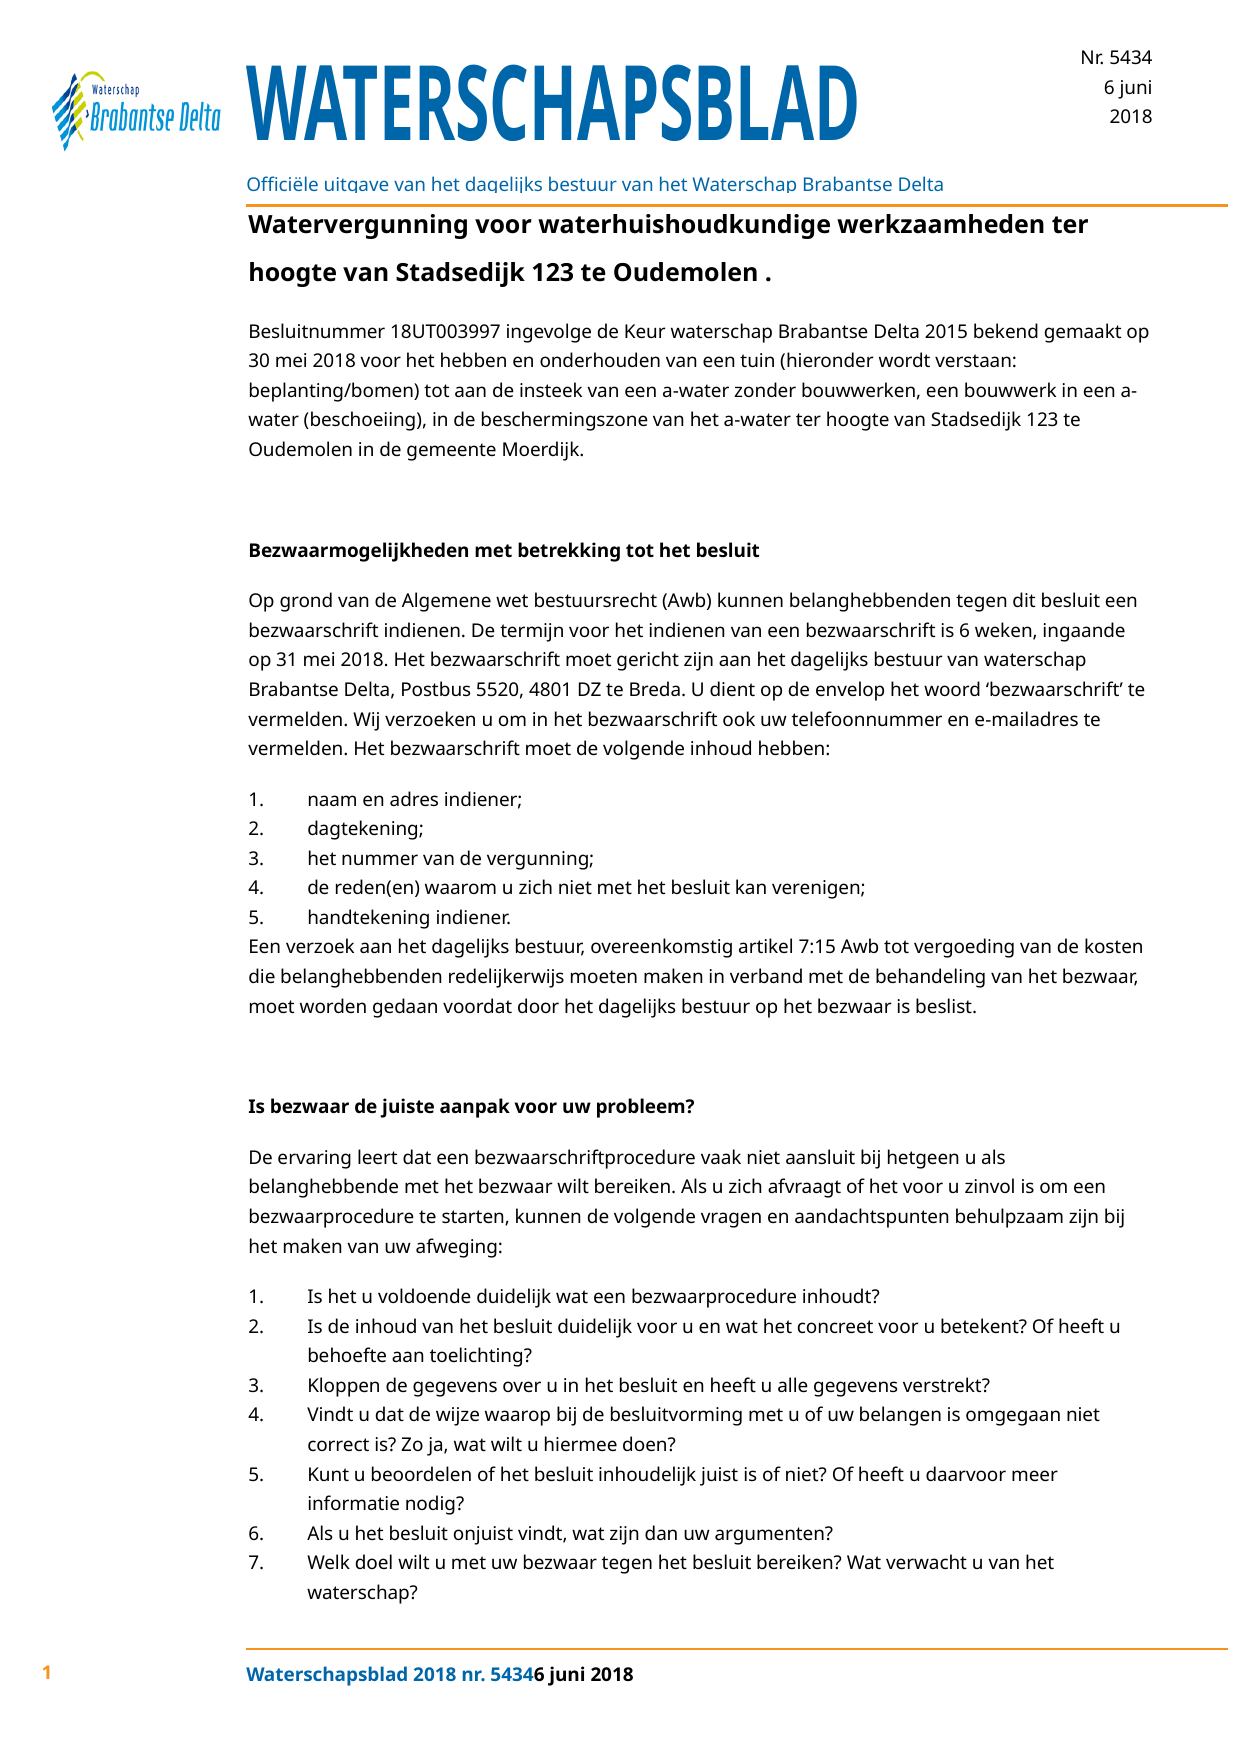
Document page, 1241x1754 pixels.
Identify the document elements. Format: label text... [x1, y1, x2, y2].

list Vindt u dat de wijze waarop bij de besluitvorming met u of uw belangen is omgegaan niet correct is? Zo ja, wat wilt u hiermee doen? [248, 1402, 1152, 1457]
list de reden(en) waarom u zich niet met het besluit kan verenigen; [248, 874, 1152, 900]
text Is bezwaar de juiste aanpak voor uw probleem? [248, 1094, 1152, 1119]
picture [41, 47, 231, 172]
list handtekening indiener. [248, 904, 1152, 930]
list Welk doel wilt u met uw bezwaar tegen het besluit bereiken? Wat verwacht u van het waterschap? [248, 1549, 1152, 1605]
list naam en adres indiener; [248, 786, 1152, 812]
list Is de inhoud van het besluit duidelijk voor u en wat het concreet voor u betekent? Of heeft u behoefte aan toelichting? [248, 1313, 1152, 1368]
text Watervergunning voor waterhuishoudkundige werkzaamheden ter hoogte van Stadsedijk 123 te Oudemolen . [248, 207, 1152, 288]
text De ervaring leert dat een bezwaarschriftprocedure vaak niet aansluit bij hetgeen u als belanghebbende met het bezwaar wilt bereiken. Als u zich afvraagt of het voor u zinvol is om een bezwaarprocedure te starten, kunnen de volgende vragen en aandachtspunten behulpzaam zijn bij het maken van uw afweging: [248, 1144, 1152, 1259]
list het nummer van de vergunning; [248, 845, 1152, 871]
text Besluitnummer 18UT003997 ingevolge de Keur waterschap Brabantse Delta 2015 bekend gemaakt op 30 mei 2018 voor het hebben en onderhouden van een tuin (hieronder wordt verstaan: beplanting/bomen) tot aan de insteek van een a-water zonder bouwwerken, een bouwwerk in een a-water (beschoeiing), in de beschermingszone van het a-water ter hoogte van Stadsedijk 123 te Oudemolen in de gemeente Moerdijk. [248, 318, 1152, 462]
text Op grond van de Algemene wet bestuursrecht (Awb) kunnen belanghebbenden tegen dit besluit een bezwaarschrift indienen. De termijn voor het indienen van een bezwaarschrift is 6 weken, ingaande op 31 mei 2018. Het bezwaarschrift moet gericht zijn aan het dagelijks bestuur van waterschap Brabantse Delta, Postbus 5520, 4801 DZ te Breda. U dient op de envelop het woord ‘bezwaarschrift’ te vermelden. Wij verzoeken u om in het bezwaarschrift ook uw telefoonnummer en e‑mailadres te vermelden. Het bezwaarschrift moet de volgende inhoud hebben: [248, 587, 1152, 761]
list Kunt u beoordelen of het besluit inhoudelijk juist is of niet? Of heeft u daarvoor meer informatie nodig? [248, 1461, 1152, 1516]
list Als u het besluit onjuist vindt, wat zijn dan uw argumenten? [248, 1520, 1152, 1546]
text Een verzoek aan het dagelijks bestuur, overeenkomstig artikel 7:15 Awb tot vergoeding van de kosten die belanghebbenden redelijkerwijs moeten maken in verband met de behandeling van het bezwaar, moet worden gedaan voordat door het dagelijks bestuur op het bezwaar is beslist. [248, 934, 1152, 1019]
list dagtekening; [248, 815, 1152, 841]
text Bezwaarmogelijkheden met betrekking tot het besluit [248, 537, 1152, 563]
list Is het u voldoende duidelijk wat een bezwaarprocedure inhoudt? [248, 1283, 1152, 1309]
list Kloppen de gegevens over u in het besluit en heeft u alle gegevens verstrekt? [248, 1372, 1152, 1398]
